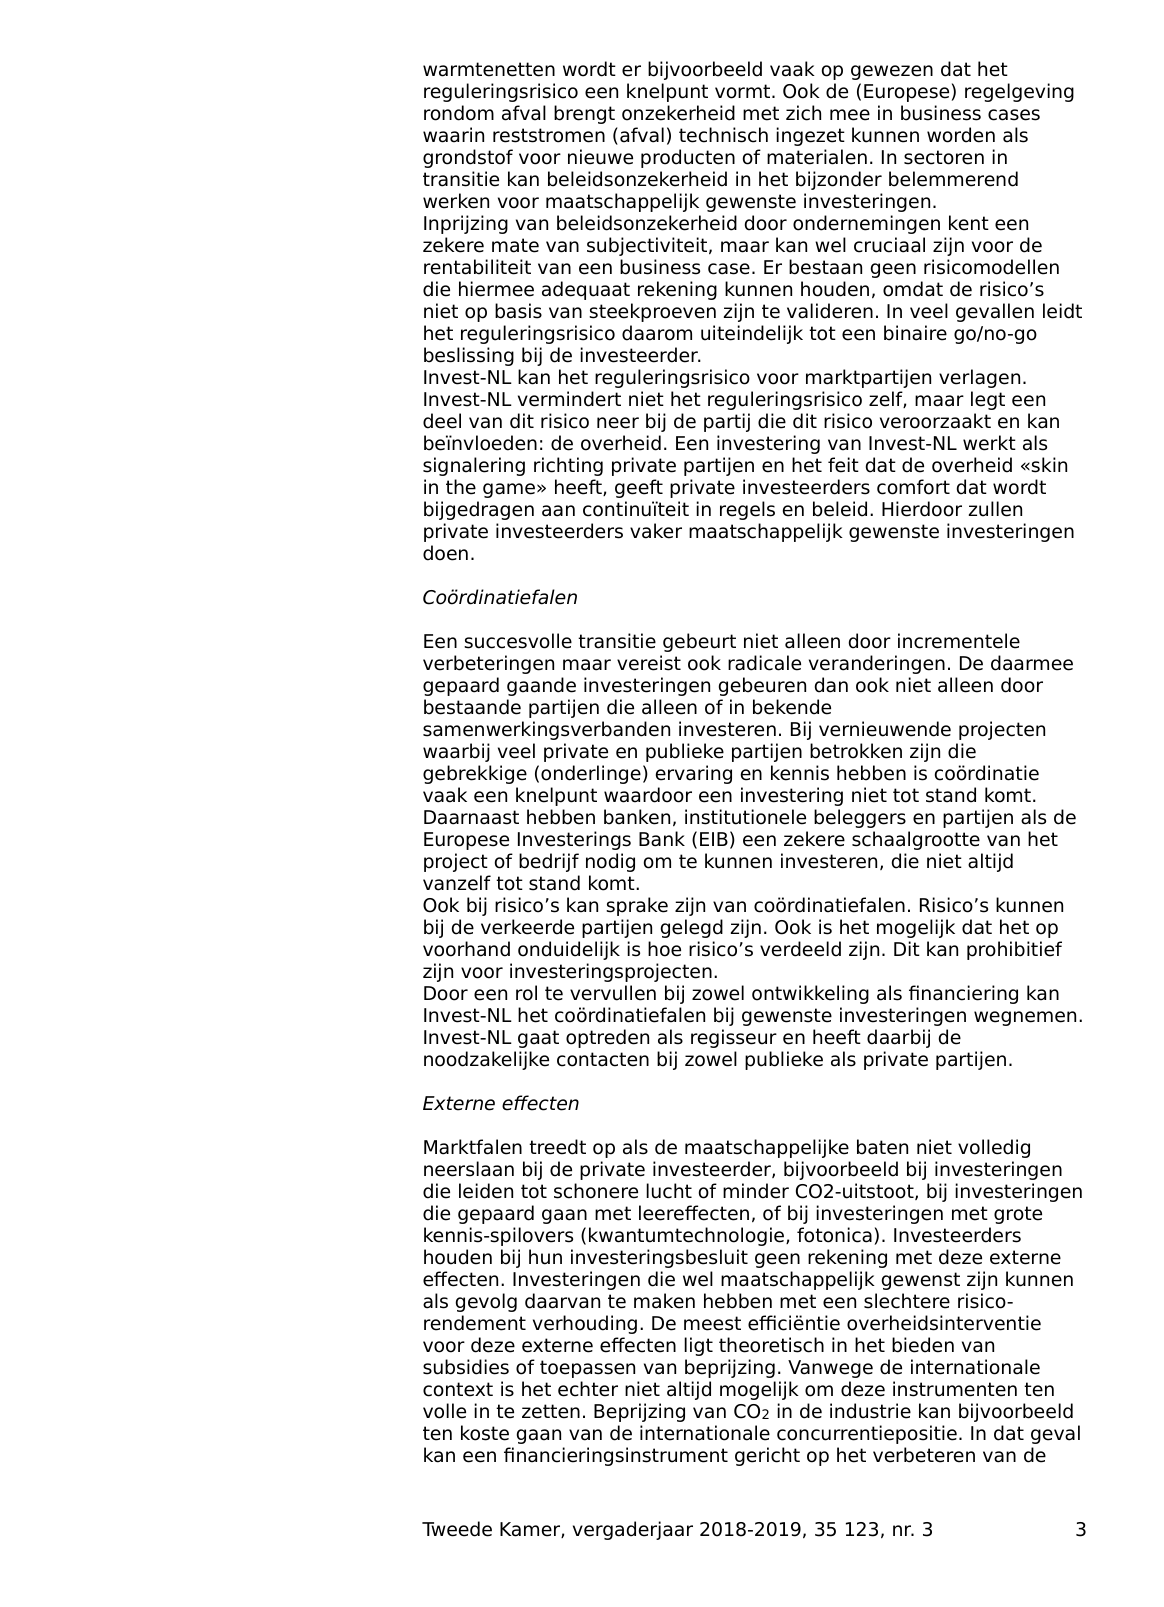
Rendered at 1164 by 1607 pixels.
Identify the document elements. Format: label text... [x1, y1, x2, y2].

text Inprijzing van beleidsonzekerheid door ondernemingen kent een zekere mate van subjectiviteit, maar kan wel cruciaal zijn voor de rentabiliteit van een business case. Er bestaan geen risicomodellen die hiermee adequaat rekening kunnen houden, omdat de risico’s niet op basis van steekproeven zijn te valideren. In veel gevallen leidt het reguleringsrisico daarom uiteindelijk tot een binaire go/no-go beslissing bij de investeerder. [422, 213, 1087, 367]
text Invest-NL kan het reguleringsrisico voor marktpartijen verlagen. Invest-NL vermindert niet het reguleringsrisico zelf, maar legt een deel van dit risico neer bij de partij die dit risico veroorzaakt en kan beïnvloeden: de overheid. Een investering van Invest-NL werkt als signalering richting private partijen en het feit dat de overheid «skin in the game» heeft, geeft private investeerders comfort dat wordt bijgedragen aan continuïteit in regels en beleid. Hierdoor zullen private investeerders vaker maatschappelijk gewenste investeringen doen. [422, 367, 1087, 564]
text warmtenetten wordt er bijvoorbeeld vaak op gewezen dat het reguleringsrisico een knelpunt vormt. Ook de (Europese) regelgeving rondom afval brengt onzekerheid met zich mee in business cases waarin reststromen (afval) technisch ingezet kunnen worden als grondstof voor nieuwe producten of materialen. In sectoren in transitie kan beleidsonzekerheid in het bijzonder belemmerend werken voor maatschappelijk gewenste investeringen. [422, 59, 1087, 213]
text Door een rol te vervullen bij zowel ontwikkeling als financiering kan Invest-NL het coördinatiefalen bij gewenste investeringen wegnemen. Invest-NL gaat optreden als regisseur en heeft daarbij de noodzakelijke contacten bij zowel publieke als private partijen. [422, 983, 1087, 1071]
subtitle Externe effecten [422, 1093, 1087, 1115]
subtitle Coördinatiefalen [422, 587, 1087, 609]
text Ook bij risico’s kan sprake zijn van coördinatiefalen. Risico’s kunnen bij de verkeerde partijen gelegd zijn. Ook is het mogelijk dat het op voorhand onduidelijk is hoe risico’s verdeeld zijn. Dit kan prohibitief zijn voor investeringsprojecten. [422, 895, 1087, 983]
text Marktfalen treedt op als de maatschappelijke baten niet volledig neerslaan bij de private investeerder, bijvoorbeeld bij investeringen die leiden tot schonere lucht of minder CO2-uitstoot, bij investeringen die gepaard gaan met leereffecten, of bij investeringen met grote kennis-spilovers (kwantumtechnologie, fotonica). Investeerders houden bij hun investeringsbesluit geen rekening met deze externe effecten. Investeringen die wel maatschappelijk gewenst zijn kunnen als gevolg daarvan te maken hebben met een slechtere risico-rendement verhouding. De meest efficiëntie overheidsinterventie voor deze externe effecten ligt theoretisch in het bieden van subsidies of toepassen van beprijzing. Vanwege de internationale context is het echter niet altijd mogelijk om deze instrumenten ten volle in te zetten. Beprijzing van CO2 in de industrie kan bijvoorbeeld ten koste gaan van de internationale concurrentiepositie. In dat geval kan een financieringsinstrument gericht op het verbeteren van de [422, 1137, 1087, 1467]
text Een succesvolle transitie gebeurt niet alleen door incrementele verbeteringen maar vereist ook radicale veranderingen. De daarmee gepaard gaande investeringen gebeuren dan ook niet alleen door bestaande partijen die alleen of in bekende samenwerkingsverbanden investeren. Bij vernieuwende projecten waarbij veel private en publieke partijen betrokken zijn die gebrekkige (onderlinge) ervaring en kennis hebben is coördinatie vaak een knelpunt waardoor een investering niet tot stand komt. Daarnaast hebben banken, institutionele beleggers en partijen als de Europese Investerings Bank (EIB) een zekere schaalgrootte van het project of bedrijf nodig om te kunnen investeren, die niet altijd vanzelf tot stand komt. [422, 631, 1087, 895]
